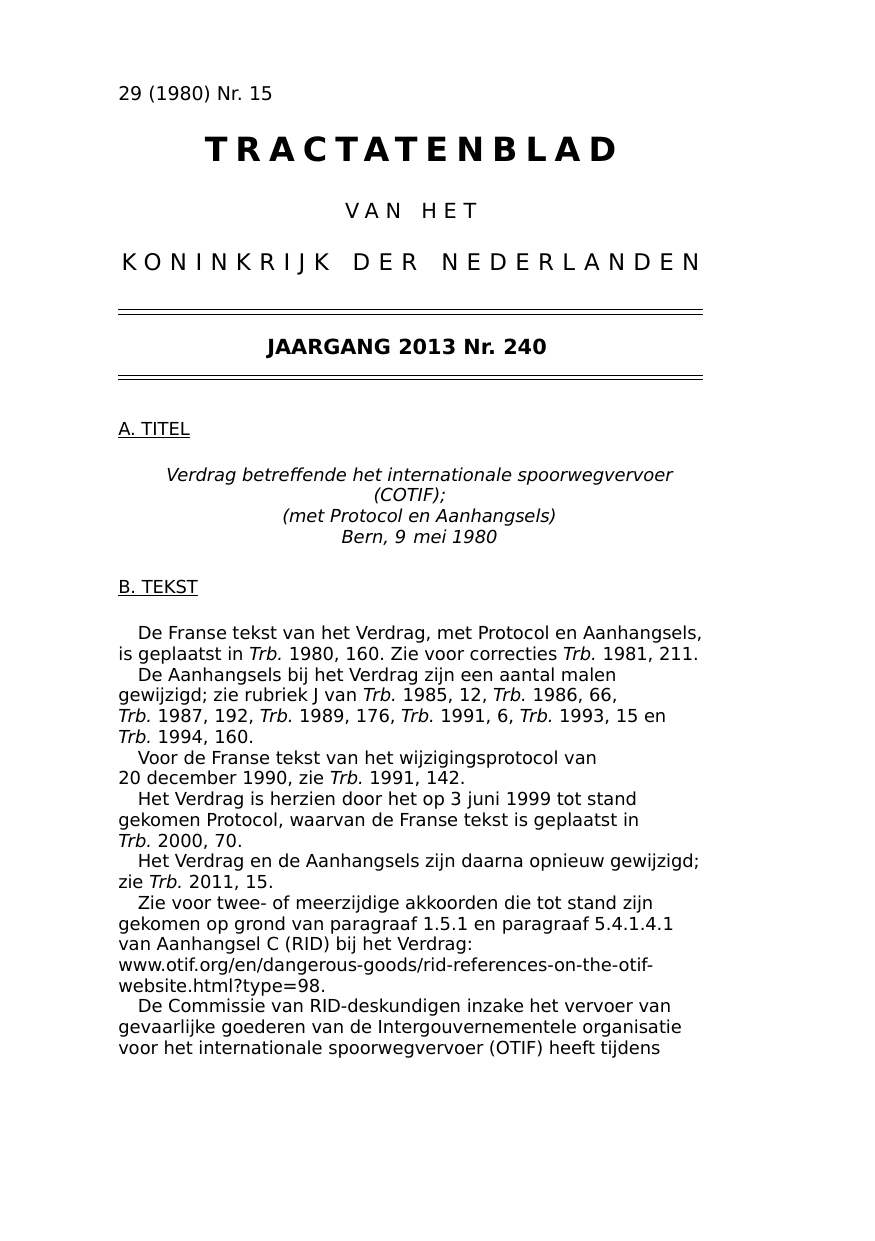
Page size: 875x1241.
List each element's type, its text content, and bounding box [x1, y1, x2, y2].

text VAN HET [118, 199, 703, 223]
text JAARGANG 2013 Nr. 240 [118, 335, 703, 359]
subtitle B. TEKST [118, 577, 703, 598]
subtitle A. TITEL [118, 419, 703, 439]
text Verdrag betreffende het internationale spoorwegvervoer (COTIF); [118, 464, 703, 506]
text 29 (1980) Nr. 15 [118, 83, 703, 105]
text Bern, 9 mei 1980 [118, 527, 703, 547]
text De Commissie van RID-deskundigen inzake het vervoer van gevaarlijke goederen van de Intergouvernementele organisatie voor het internationale spoorwegvervoer (OTIF) heeft tijdens [118, 996, 703, 1058]
text KONINKRIJK DER NEDERLANDEN [118, 249, 703, 276]
text (met Protocol en Aanhangsels) [118, 506, 703, 527]
text Het Verdrag en de Aanhangsels zijn daarna opnieuw gewijzigd; zie Trb. 2011, 15. [118, 851, 703, 893]
text TRACTATENBLAD [118, 130, 703, 169]
text De Aanhangsels bij het Verdrag zijn een aantal malen gewijzigd; zie rubriek J van Trb. 1985, 12, Trb. 1986, 66, Trb. 1987, 192, Trb. 1989, 176, Trb. 1991, 6, Trb. 1993, 15 en Trb. 1994, 160. [118, 664, 703, 747]
text Voor de Franse tekst van het wijzigingsprotocol van 20 december 1990, zie Trb. 1991, 142. [118, 747, 703, 789]
text De Franse tekst van het Verdrag, met Protocol en Aanhangsels, is geplaatst in Trb. 1980, 160. Zie voor correcties Trb. 1981, 211. [118, 623, 703, 664]
text Zie voor twee- of meerzijdige akkoorden die tot stand zijn gekomen op grond van paragraaf 1.5.1 en paragraaf 5.4.1.4.1 van Aanhangsel C (RID) bij het Verdrag: www.otif.org/en/dangerous-goods/rid-references-on-the-otif-website.html?type=98. [118, 893, 703, 996]
text Het Verdrag is herzien door het op 3 juni 1999 tot stand gekomen Protocol, waarvan de Franse tekst is geplaatst in Trb. 2000, 70. [118, 789, 703, 851]
